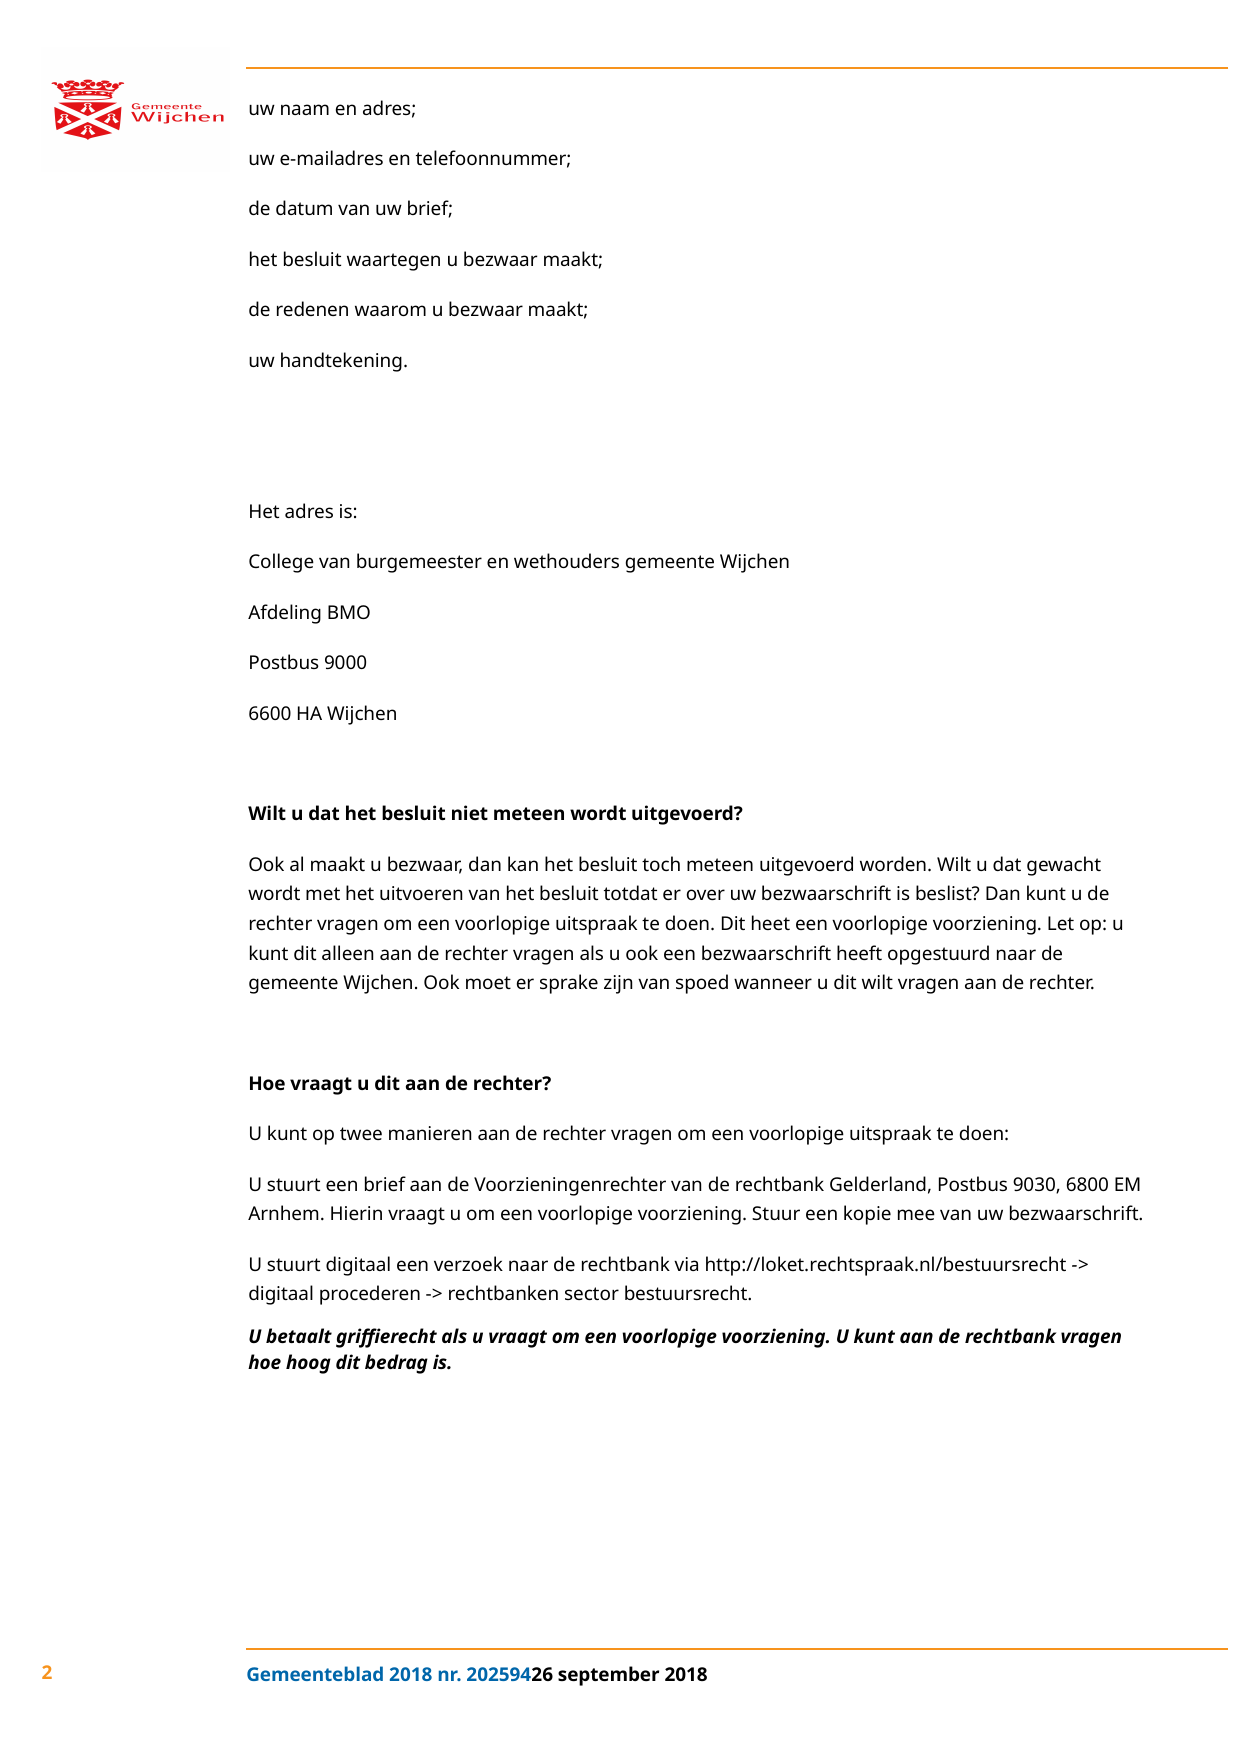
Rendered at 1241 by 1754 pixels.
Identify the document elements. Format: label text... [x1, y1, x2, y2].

text Hoe vraagt u dit aan de rechter? [248, 1070, 1152, 1096]
text U stuurt digitaal een verzoek naar de rechtbank via http://loket.rechtspraak.nl/bestuursrecht -> digitaal procederen -> rechtbanken sector bestuursrecht. [248, 1251, 1152, 1306]
text Wilt u dat het besluit niet meteen wordt uitgevoerd? [248, 801, 1152, 826]
picture [41, 47, 231, 172]
text het besluit waartegen u bezwaar maakt; [248, 246, 1152, 272]
text Afdeling BMO [248, 599, 1152, 625]
text uw handtekening. [248, 347, 1152, 373]
text U stuurt een brief aan de Voorzieningenrechter van de rechtbank Gelderland, Postbus 9030, 6800 EM Arnhem. Hierin vraagt u om een voorlopige voorziening. Stuur een kopie mee van uw bezwaarschrift. [248, 1171, 1152, 1226]
text Postbus 9000 [248, 649, 1152, 675]
text Ook al maakt u bezwaar, dan kan het besluit toch meteen uitgevoerd worden. Wilt u dat gewacht wordt met het uitvoeren van het besluit totdat er over uw bezwaarschrift is beslist? Dan kunt u de rechter vragen om een voorlopige uitspraak te doen. Dit heet een voorlopige voorziening. Let op: u kunt dit alleen aan de rechter vragen als u ook een bezwaarschrift heeft opgestuurd naar de gemeente Wijchen. Ook moet er sprake zijn van spoed wanneer u dit wilt vragen aan de rechter. [248, 851, 1152, 995]
text U betaalt griffierecht als u vraagt om een voorlopige voorziening. U kunt aan de rechtbank vragen hoe hoog dit bedrag is. [248, 1324, 1152, 1375]
text uw naam en adres; [248, 95, 1152, 121]
text de redenen waarom u bezwaar maakt; [248, 296, 1152, 322]
text College van burgemeester en wethouders gemeente Wijchen [248, 548, 1152, 574]
text uw e-mailadres en telefoonnummer; [248, 145, 1152, 171]
text de datum van uw brief; [248, 196, 1152, 221]
text U kunt op twee manieren aan de rechter vragen om een voorlopige uitspraak te doen: [248, 1121, 1152, 1146]
text Het adres is: [248, 498, 1152, 524]
text 6600 HA Wijchen [248, 700, 1152, 726]
